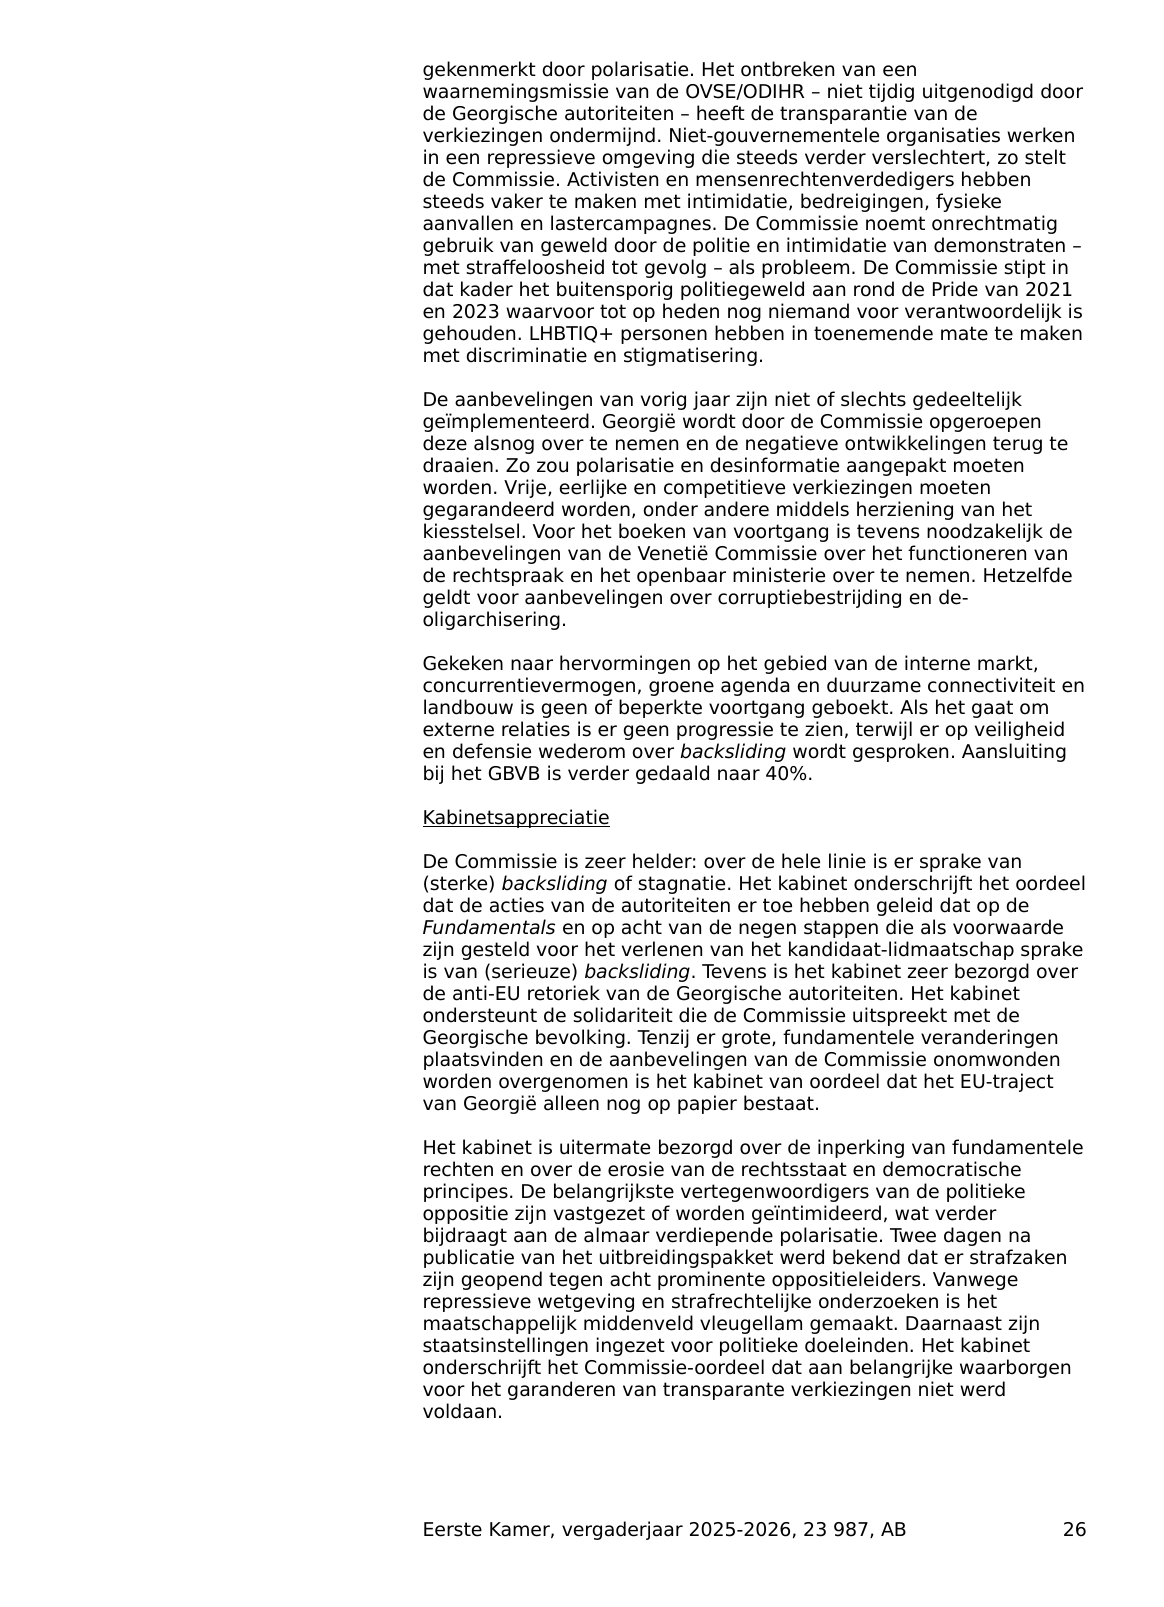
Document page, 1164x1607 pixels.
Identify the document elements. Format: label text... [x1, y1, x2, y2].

text Gekeken naar hervormingen op het gebied van de interne markt, concurrentievermogen, groene agenda en duurzame connectiviteit en landbouw is geen of beperkte voortgang geboekt. Als het gaat om externe relaties is er geen progressie te zien, terwijl er op veiligheid en defensie wederom over backsliding wordt gesproken. Aansluiting bij het GBVB is verder gedaald naar 40%. [422, 653, 1087, 785]
text gekenmerkt door polarisatie. Het ontbreken van een waarnemingsmissie van de OVSE/ODIHR – niet tijdig uitgenodigd door de Georgische autoriteiten – heeft de transparantie van de verkiezingen ondermijnd. Niet-gouvernementele organisaties werken in een repressieve omgeving die steeds verder verslechtert, zo stelt de Commissie. Activisten en mensenrechtenverdedigers hebben steeds vaker te maken met intimidatie, bedreigingen, fysieke aanvallen en lastercampagnes. De Commissie noemt onrechtmatig gebruik van geweld door de politie en intimidatie van demonstraten – met straffeloosheid tot gevolg – als probleem. De Commissie stipt in dat kader het buitensporig politiegeweld aan rond de Pride van 2021 en 2023 waarvoor tot op heden nog niemand voor verantwoordelijk is gehouden. LHBTIQ+ personen hebben in toenemende mate te maken met discriminatie en stigmatisering. [422, 59, 1087, 367]
subtitle Kabinetsappreciatie [422, 807, 1087, 829]
text Het kabinet is uitermate bezorgd over de inperking van fundamentele rechten en over de erosie van de rechtsstaat en democratische principes. De belangrijkste vertegenwoordigers van de politieke oppositie zijn vastgezet of worden geïntimideerd, wat verder bijdraagt aan de almaar verdiepende polarisatie. Twee dagen na publicatie van het uitbreidingspakket werd bekend dat er strafzaken zijn geopend tegen acht prominente oppositieleiders. Vanwege repressieve wetgeving en strafrechtelijke onderzoeken is het maatschappelijk middenveld vleugellam gemaakt. Daarnaast zijn staatsinstellingen ingezet voor politieke doeleinden. Het kabinet onderschrijft het Commissie-oordeel dat aan belangrijke waarborgen voor het garanderen van transparante verkiezingen niet werd voldaan. [422, 1137, 1087, 1423]
text De Commissie is zeer helder: over de hele linie is er sprake van (sterke) backsliding of stagnatie. Het kabinet onderschrijft het oordeel dat de acties van de autoriteiten er toe hebben geleid dat op de Fundamentals en op acht van de negen stappen die als voorwaarde zijn gesteld voor het verlenen van het kandidaat-lidmaatschap sprake is van (serieuze) backsliding. Tevens is het kabinet zeer bezorgd over de anti-EU retoriek van de Georgische autoriteiten. Het kabinet ondersteunt de solidariteit die de Commissie uitspreekt met de Georgische bevolking. Tenzij er grote, fundamentele veranderingen plaatsvinden en de aanbevelingen van de Commissie onomwonden worden overgenomen is het kabinet van oordeel dat het EU-traject van Georgië alleen nog op papier bestaat. [422, 851, 1087, 1115]
text De aanbevelingen van vorig jaar zijn niet of slechts gedeeltelijk geïmplementeerd. Georgië wordt door de Commissie opgeroepen deze alsnog over te nemen en de negatieve ontwikkelingen terug te draaien. Zo zou polarisatie en desinformatie aangepakt moeten worden. Vrije, eerlijke en competitieve verkiezingen moeten gegarandeerd worden, onder andere middels herziening van het kiesstelsel. Voor het boeken van voortgang is tevens noodzakelijk de aanbevelingen van de Venetië Commissie over het functioneren van de rechtspraak en het openbaar ministerie over te nemen. Hetzelfde geldt voor aanbevelingen over corruptiebestrijding en de-oligarchisering. [422, 389, 1087, 631]
